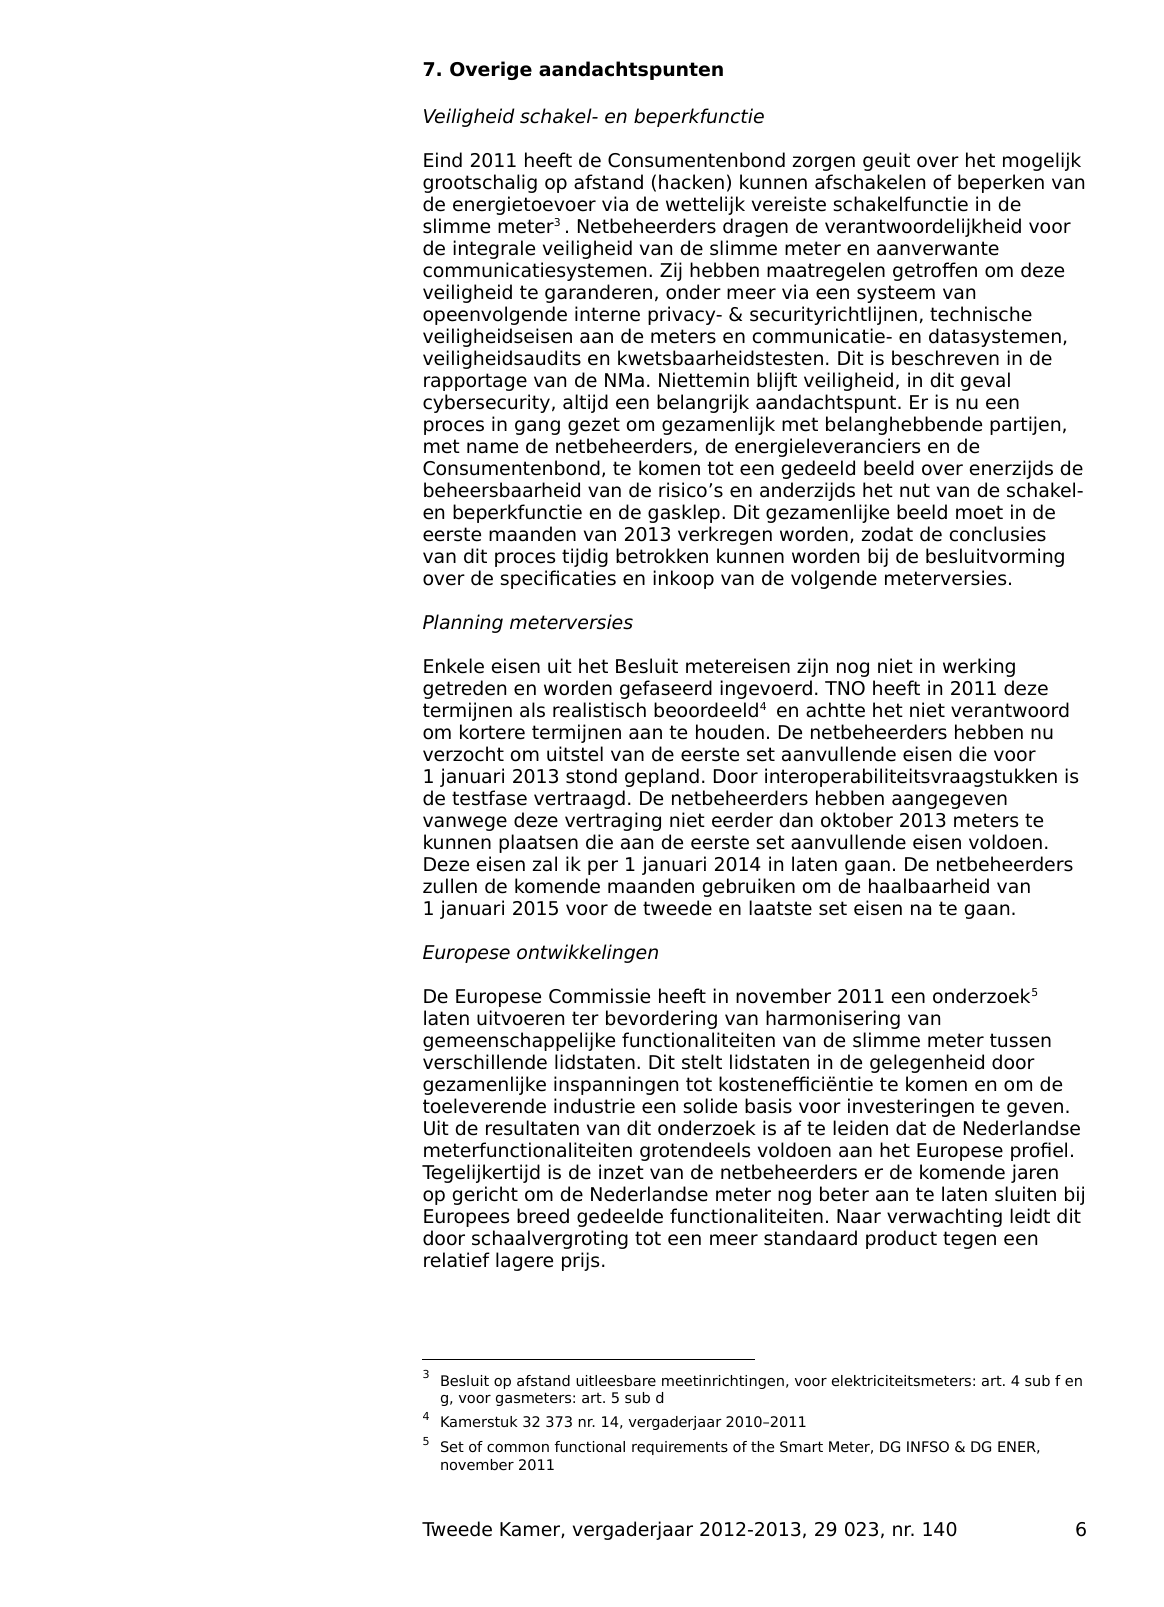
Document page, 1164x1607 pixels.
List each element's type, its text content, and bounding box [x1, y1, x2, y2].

subtitle 7. Overige aandachtspunten [422, 59, 1087, 81]
text Besluit op afstand uitleesbare meetinrichtingen, voor elektriciteitsmeters: art. 4 sub f en g, voor gasmeters: art. 5 sub d [422, 1368, 1087, 1407]
text Eind 2011 heeft de Consumentenbond zorgen geuit over het mogelijk grootschalig op afstand (hacken) kunnen afschakelen of beperken van de energietoevoer via de wettelijk vereiste schakelfunctie in de slimme meter. Netbeheerders dragen de verantwoordelijkheid voor de integrale veiligheid van de slimme meter en aanverwante communicatiesystemen. Zij hebben maatregelen getroffen om deze veiligheid te garanderen, onder meer via een systeem van opeenvolgende interne privacy- & securityrichtlijnen, technische veiligheidseisen aan de meters en communicatie- en datasystemen, veiligheidsaudits en kwetsbaarheidstesten. Dit is beschreven in de rapportage van de NMa. Niettemin blijft veiligheid, in dit geval cybersecurity, altijd een belangrijk aandachtspunt. Er is nu een proces in gang gezet om gezamenlijk met belanghebbende partijen, met name de netbeheerders, de energieleveranciers en de Consumentenbond, te komen tot een gedeeld beeld over enerzijds de beheersbaarheid van de risico’s en anderzijds het nut van de schakel- en beperkfunctie en de gasklep. Dit gezamenlijke beeld moet in de eerste maanden van 2013 verkregen worden, zodat de conclusies van dit proces tijdig betrokken kunnen worden bij de besluitvorming over de specificaties en inkoop van de volgende meterversies. [422, 150, 1087, 590]
text Set of common functional requirements of the Smart Meter, DG INFSO & DG ENER, november 2011 [422, 1435, 1087, 1474]
text Kamerstuk 32 373 nr. 14, vergaderjaar 2010–2011 [422, 1410, 1087, 1432]
subtitle Veiligheid schakel- en beperkfunctie [422, 106, 1087, 128]
subtitle Europese ontwikkelingen [422, 942, 1087, 964]
subtitle Planning meterversies [422, 612, 1087, 634]
text De Europese Commissie heeft in november 2011 een onderzoek laten uitvoeren ter bevordering van harmonisering van gemeenschappelijke functionaliteiten van de slimme meter tussen verschillende lidstaten. Dit stelt lidstaten in de gelegenheid door gezamenlijke inspanningen tot kostenefficiëntie te komen en om de toeleverende industrie een solide basis voor investeringen te geven. Uit de resultaten van dit onderzoek is af te leiden dat de Nederlandse meterfunctionaliteiten grotendeels voldoen aan het Europese profiel. Tegelijkertijd is de inzet van de netbeheerders er de komende jaren op gericht om de Nederlandse meter nog beter aan te laten sluiten bij Europees breed gedeelde functionaliteiten. Naar verwachting leidt dit door schaalvergroting tot een meer standaard product tegen een relatief lagere prijs. [422, 986, 1087, 1272]
text Enkele eisen uit het Besluit metereisen zijn nog niet in werking getreden en worden gefaseerd ingevoerd. TNO heeft in 2011 deze termijnen als realistisch beoordeeld en achtte het niet verantwoord om kortere termijnen aan te houden. De netbeheerders hebben nu verzocht om uitstel van de eerste set aanvullende eisen die voor 1 januari 2013 stond gepland. Door interoperabiliteitsvraagstukken is de testfase vertraagd. De netbeheerders hebben aangegeven vanwege deze vertraging niet eerder dan oktober 2013 meters te kunnen plaatsen die aan de eerste set aanvullende eisen voldoen. Deze eisen zal ik per 1 januari 2014 in laten gaan. De netbeheerders zullen de komende maanden gebruiken om de haalbaarheid van 1 januari 2015 voor de tweede en laatste set eisen na te gaan. [422, 656, 1087, 920]
